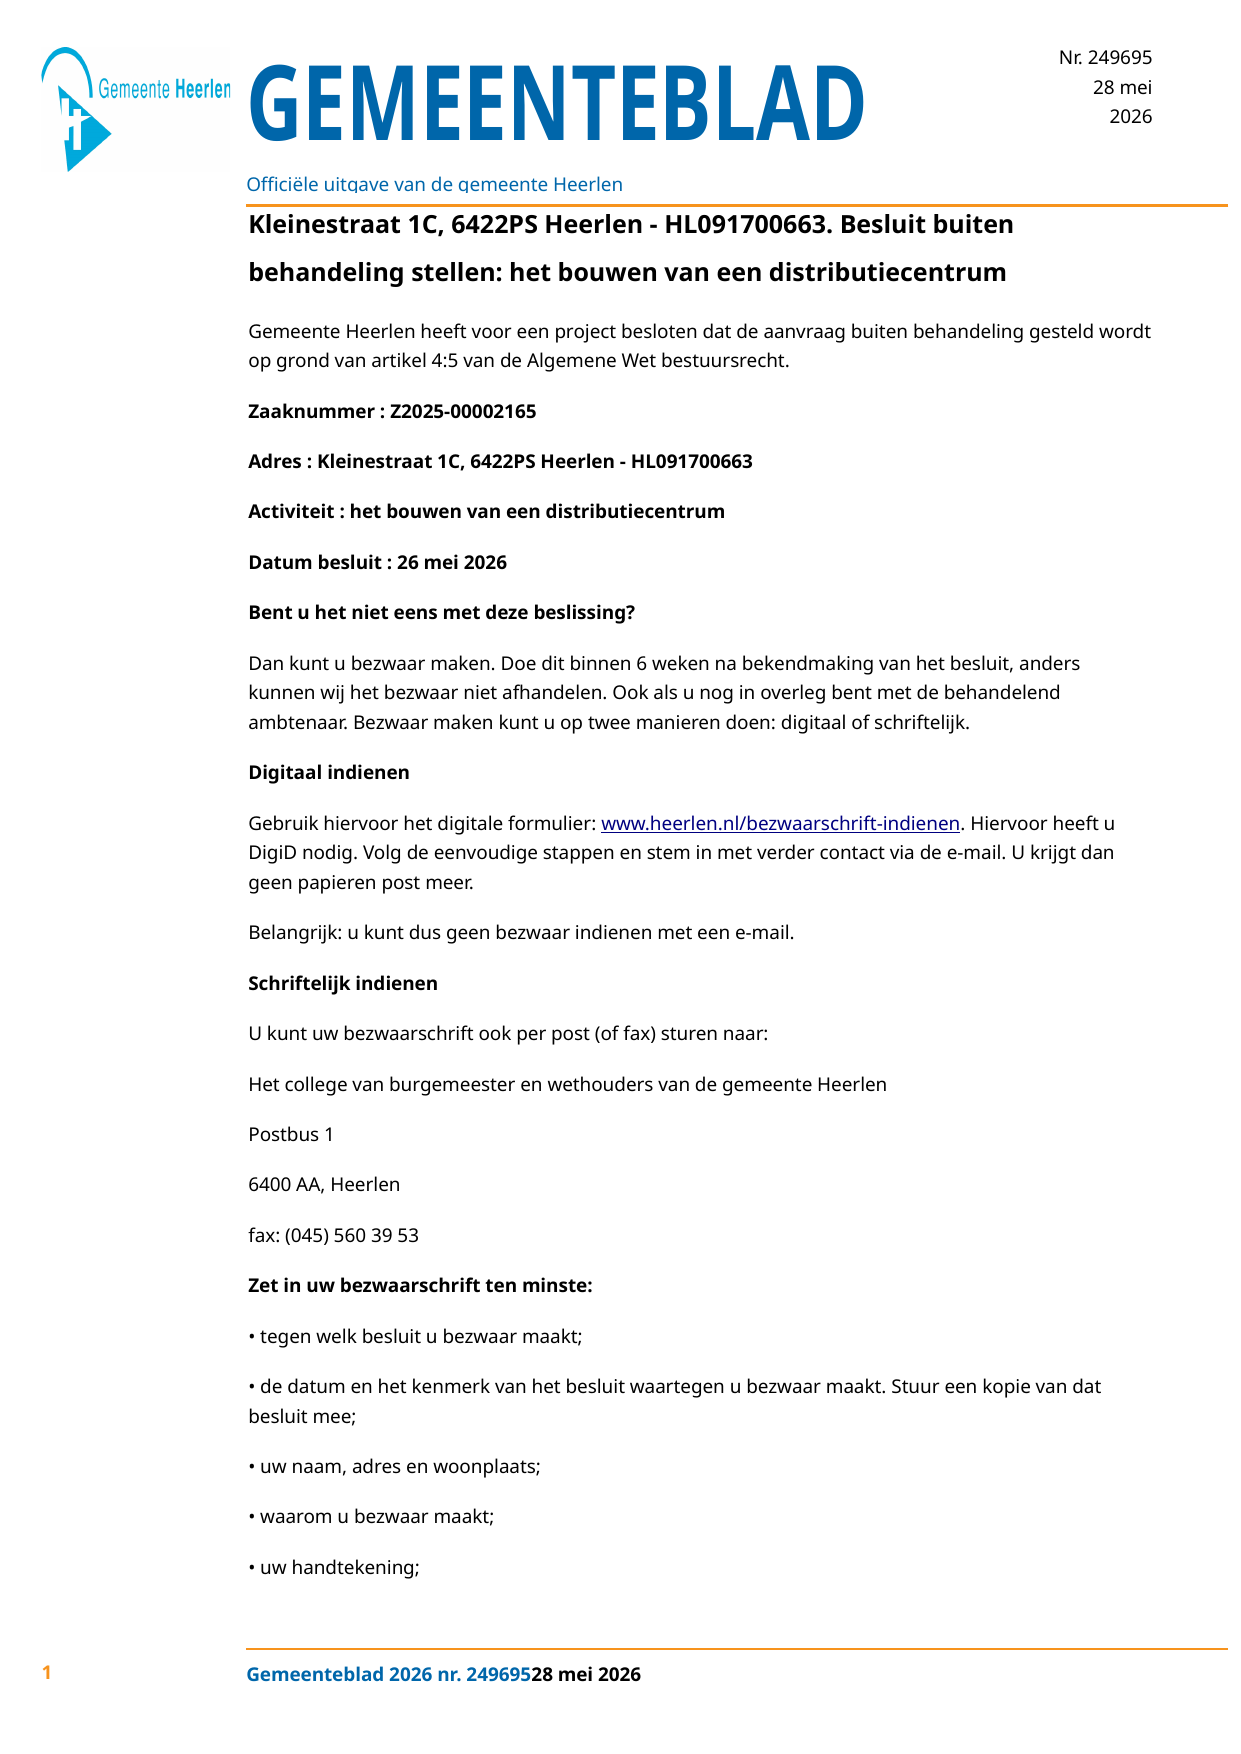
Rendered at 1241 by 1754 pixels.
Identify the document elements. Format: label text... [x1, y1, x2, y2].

text Zaaknummer : Z2025-00002165 [248, 398, 1152, 424]
text Activiteit : het bouwen van een distributiecentrum [248, 499, 1152, 524]
text • uw naam, adres en woonplaats; [248, 1453, 1152, 1479]
text fax: (045) 560 39 53 [248, 1222, 1152, 1248]
text Bent u het niet eens met deze beslissing? [248, 599, 1152, 625]
text Schriftelijk indienen [248, 970, 1152, 996]
text • uw handtekening; [248, 1554, 1152, 1580]
text Kleinestraat 1C, 6422PS Heerlen - HL091700663. Besluit buiten behandeling stellen: het bouwen van een distributiecentrum [248, 207, 1152, 288]
text • waarom u bezwaar maakt; [248, 1504, 1152, 1529]
text Het college van burgemeester en wethouders van de gemeente Heerlen [248, 1071, 1152, 1097]
text 6400 AA, Heerlen [248, 1172, 1152, 1197]
text Digitaal indienen [248, 759, 1152, 785]
text Belangrijk: u kunt dus geen bezwaar indienen met een e-mail. [248, 919, 1152, 945]
text Datum besluit : 26 mei 2026 [248, 549, 1152, 575]
text U kunt uw bezwaarschrift ook per post (of fax) sturen naar: [248, 1020, 1152, 1046]
picture [41, 47, 231, 172]
text Postbus 1 [248, 1121, 1152, 1147]
text Gebruik hiervoor het digitale formulier: www.heerlen.nl/bezwaarschrift-indienen. Hiervoor heeft u DigiD nodig. Volg de eenvoudige stappen en stem in met verder contact via de e-mail. U krijgt dan geen papieren post meer. [248, 810, 1152, 895]
text • tegen welk besluit u bezwaar maakt; [248, 1323, 1152, 1349]
picture [41, 47, 59, 70]
text • de datum en het kenmerk van het besluit waartegen u bezwaar maakt. Stuur een kopie van dat besluit mee; [248, 1373, 1152, 1429]
text Adres : Kleinestraat 1C, 6422PS Heerlen - HL091700663 [248, 448, 1152, 474]
text Gemeente Heerlen heeft voor een project besloten dat de aanvraag buiten behandeling gesteld wordt op grond van artikel 4:5 van de Algemene Wet bestuursrecht. [248, 318, 1152, 373]
text Zet in uw bezwaarschrift ten minste: [248, 1272, 1152, 1298]
text Dan kunt u bezwaar maken. Doe dit binnen 6 weken na bekendmaking van het besluit, anders kunnen wij het bezwaar niet afhandelen. Ook als u nog in overleg bent met de behandelend ambtenaar. Bezwaar maken kunt u op twee manieren doen: digitaal of schriftelijk. [248, 650, 1152, 735]
